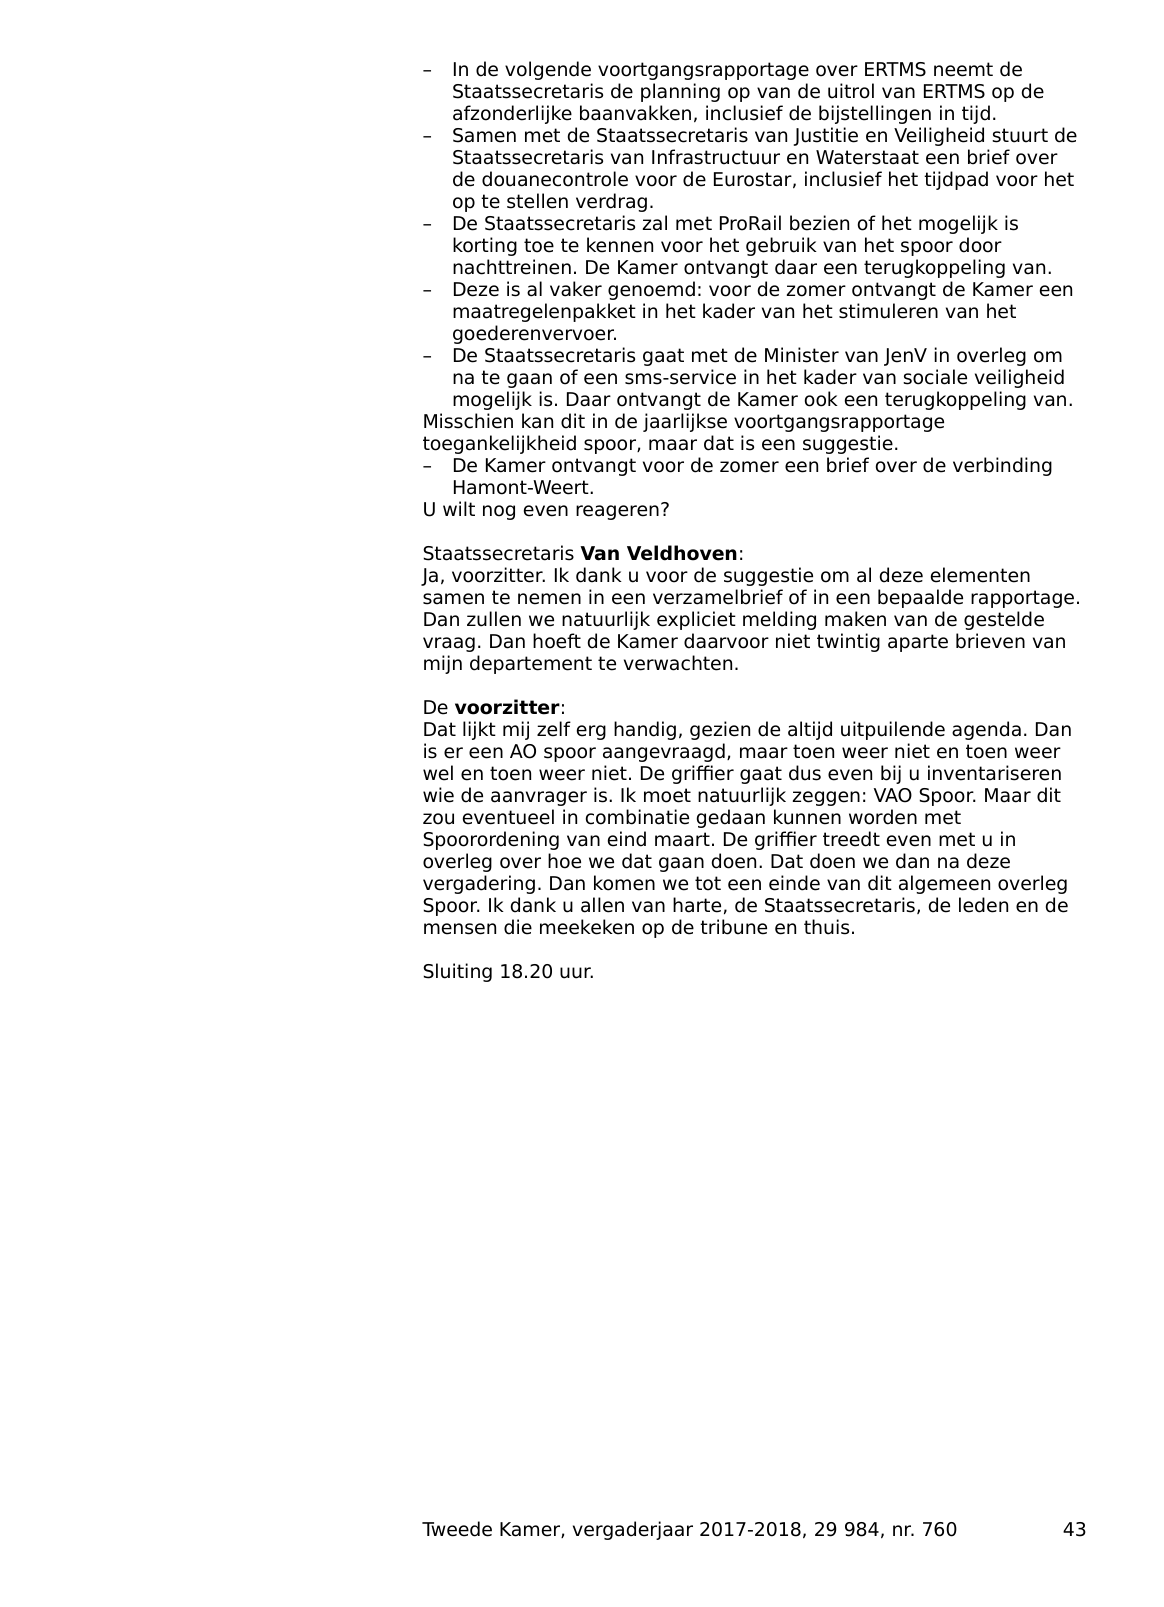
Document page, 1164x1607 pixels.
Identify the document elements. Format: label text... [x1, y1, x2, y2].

text – Deze is al vaker genoemd: voor de zomer ontvangt de Kamer een maatregelenpakket in het kader van het stimuleren van het goederenvervoer. [422, 279, 1087, 345]
text De voorzitter: [422, 697, 1087, 719]
text – In de volgende voortgangsrapportage over ERTMS neemt de Staatssecretaris de planning op van de uitrol van ERTMS op de afzonderlijke baanvakken, inclusief de bijstellingen in tijd. [422, 59, 1087, 125]
text Ja, voorzitter. Ik dank u voor de suggestie om al deze elementen samen te nemen in een verzamelbrief of in een bepaalde rapportage. Dan zullen we natuurlijk expliciet melding maken van de gestelde vraag. Dan hoeft de Kamer daarvoor niet twintig aparte brieven van mijn departement te verwachten. [422, 565, 1087, 675]
text Staatssecretaris Van Veldhoven: [422, 543, 1087, 565]
text – De Staatssecretaris gaat met de Minister van JenV in overleg om na te gaan of een sms-service in het kader van sociale veiligheid mogelijk is. Daar ontvangt de Kamer ook een terugkoppeling van. [422, 345, 1087, 411]
text Misschien kan dit in de jaarlijkse voortgangsrapportage toegankelijkheid spoor, maar dat is een suggestie. [422, 411, 1087, 455]
text – De Kamer ontvangt voor de zomer een brief over de verbinding Hamont-Weert. [422, 455, 1087, 499]
text – De Staatssecretaris zal met ProRail bezien of het mogelijk is korting toe te kennen voor het gebruik van het spoor door nachttreinen. De Kamer ontvangt daar een terugkoppeling van. [422, 213, 1087, 279]
text U wilt nog even reageren? [422, 499, 1087, 521]
text Sluiting 18.20 uur. [422, 961, 1087, 983]
text – Samen met de Staatssecretaris van Justitie en Veiligheid stuurt de Staatssecretaris van Infrastructuur en Waterstaat een brief over de douanecontrole voor de Eurostar, inclusief het tijdpad voor het op te stellen verdrag. [422, 125, 1087, 213]
text Dat lijkt mij zelf erg handig, gezien de altijd uitpuilende agenda. Dan is er een AO spoor aangevraagd, maar toen weer niet en toen weer wel en toen weer niet. De griffier gaat dus even bij u inventariseren wie de aanvrager is. Ik moet natuurlijk zeggen: VAO Spoor. Maar dit zou eventueel in combinatie gedaan kunnen worden met Spoorordening van eind maart. De griffier treedt even met u in overleg over hoe we dat gaan doen. Dat doen we dan na deze vergadering. Dan komen we tot een einde van dit algemeen overleg Spoor. Ik dank u allen van harte, de Staatssecretaris, de leden en de mensen die meekeken op de tribune en thuis. [422, 719, 1087, 939]
